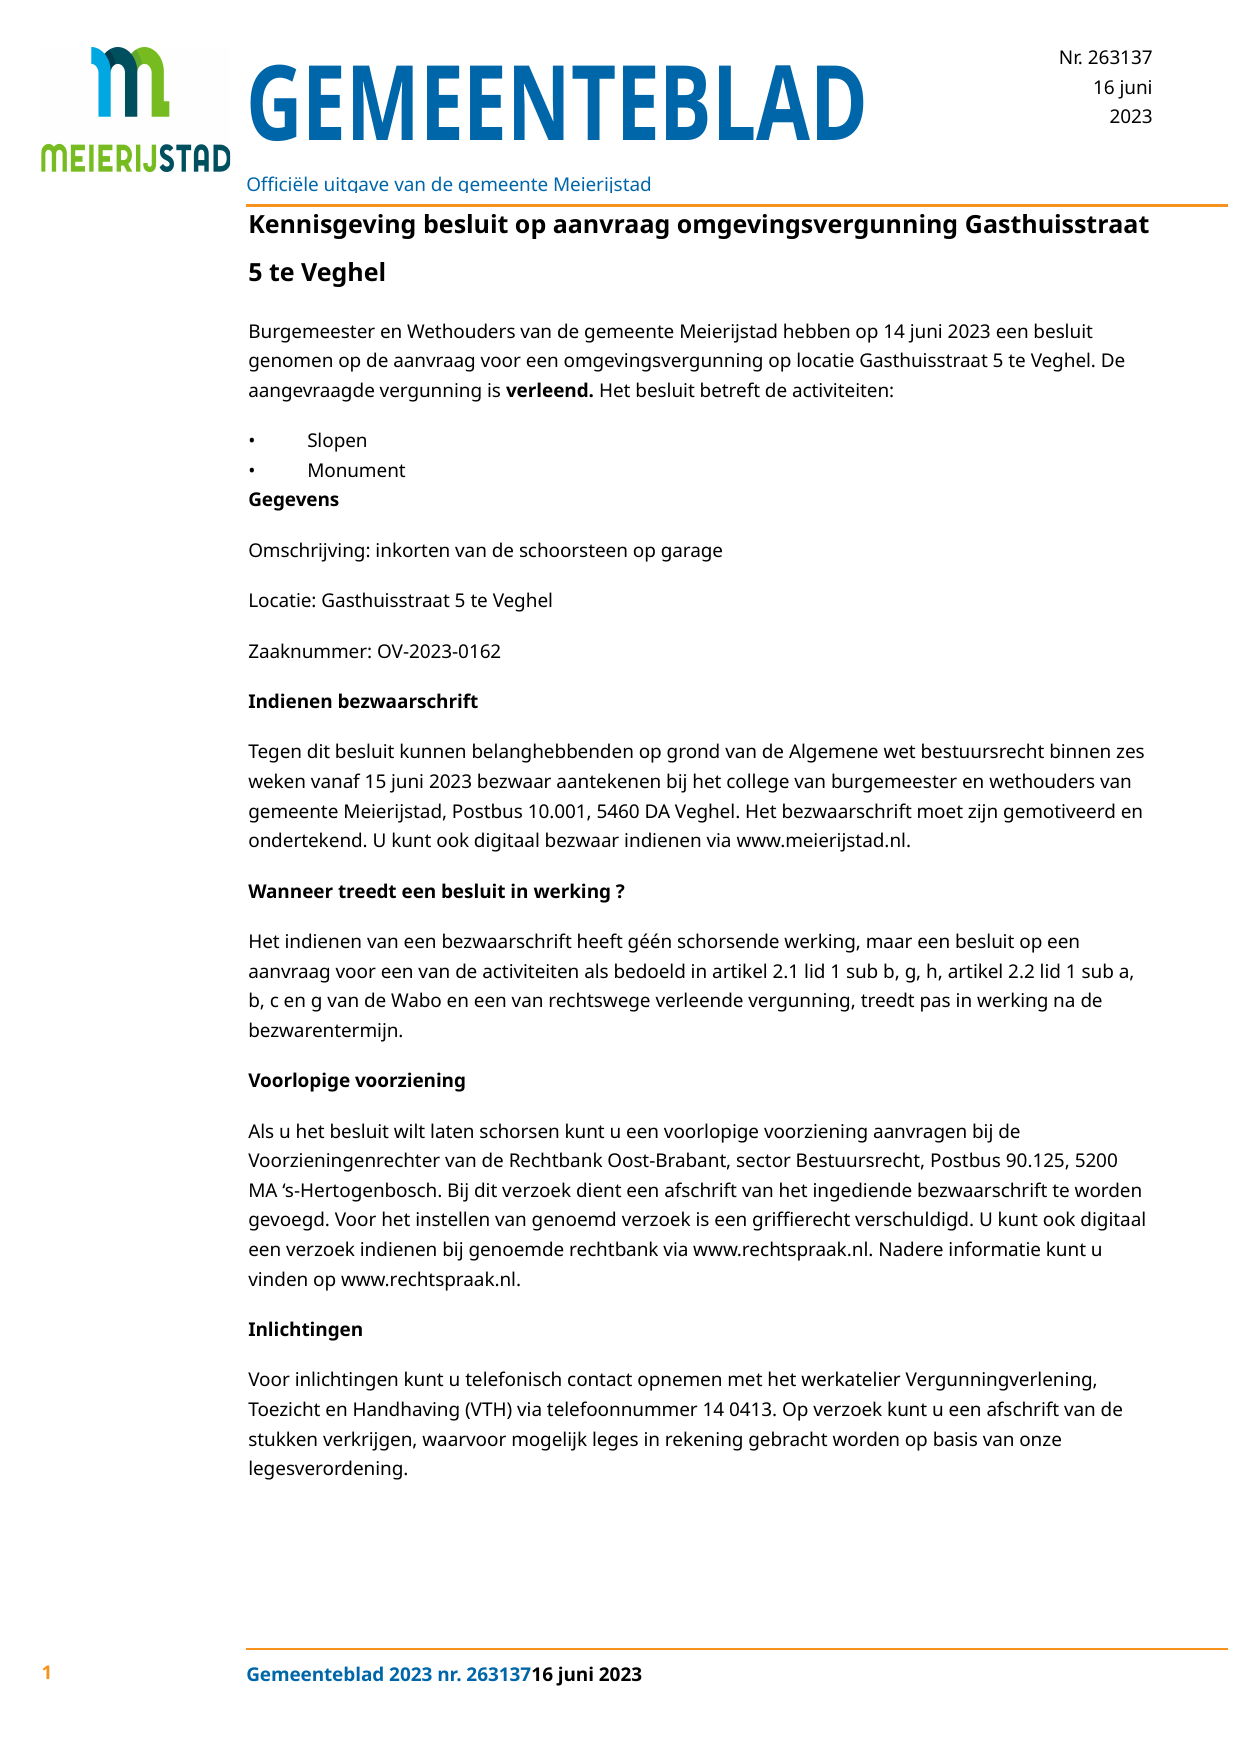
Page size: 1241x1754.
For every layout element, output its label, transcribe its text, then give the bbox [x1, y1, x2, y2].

text Gegevens [248, 487, 1152, 512]
text Inlichtingen [248, 1316, 1152, 1342]
text Indienen bezwaarschrift [248, 688, 1152, 714]
text Het indienen van een bezwaarschrift heeft géén schorsende werking, maar een besluit op een aanvraag voor een van de activiteiten als bedoeld in artikel 2.1 lid 1 sub b, g, h, artikel 2.2 lid 1 sub a, b, c en g van de Wabo en een van rechtswege verleende vergunning, treedt pas in werking na de bezwarentermijn. [248, 928, 1152, 1043]
picture [41, 47, 231, 172]
text Kennisgeving besluit op aanvraag omgevingsvergunning Gasthuisstraat 5 te Veghel [248, 207, 1152, 288]
list Slopen [248, 427, 1152, 453]
text Voorlopige voorziening [248, 1067, 1152, 1093]
text Tegen dit besluit kunnen belanghebbenden op grond van de Algemene wet bestuursrecht binnen zes weken vanaf 15 juni 2023 bezwaar aantekenen bij het college van burgemeester en wethouders van gemeente Meierijstad, Postbus 10.001, 5460 DA Veghel. Het bezwaarschrift moet zijn gemotiveerd en ondertekend. U kunt ook digitaal bezwaar indienen via www.meierijstad.nl. [248, 739, 1152, 853]
text Voor inlichtingen kunt u telefonisch contact opnemen met het werkatelier Vergunningverlening, Toezicht en Handhaving (VTH) via telefoonnummer 14 0413. Op verzoek kunt u een afschrift van de stukken verkrijgen, waarvoor mogelijk leges in rekening gebracht worden op basis van onze legesverordening. [248, 1367, 1152, 1481]
text Als u het besluit wilt laten schorsen kunt u een voorlopige voorziening aanvragen bij de Voorzieningenrechter van de Rechtbank Oost-Brabant, sector Bestuursrecht, Postbus 90.125, 5200 MA ‘s-Hertogenbosch. Bij dit verzoek dient een afschrift van het ingediende bezwaarschrift te worden gevoegd. Voor het instellen van genoemd verzoek is een griffierecht verschuldigd. U kunt ook digitaal een verzoek indienen bij genoemde rechtbank via www.rechtspraak.nl. Nadere informatie kunt u vinden op www.rechtspraak.nl. [248, 1118, 1152, 1292]
list Monument [248, 457, 1152, 483]
text Wanneer treedt een besluit in werking ? [248, 878, 1152, 904]
text Omschrijving: inkorten van de schoorsteen op garage [248, 537, 1152, 563]
text Locatie: Gasthuisstraat 5 te Veghel [248, 587, 1152, 613]
text Zaaknummer: OV-2023-0162 [248, 638, 1152, 664]
text Burgemeester en Wethouders van de gemeente Meierijstad hebben op 14 juni 2023 een besluit genomen op de aanvraag voor een omgevingsvergunning op locatie Gasthuisstraat 5 te Veghel. De aangevraagde vergunning is verleend. Het besluit betreft de activiteiten: [248, 318, 1152, 403]
